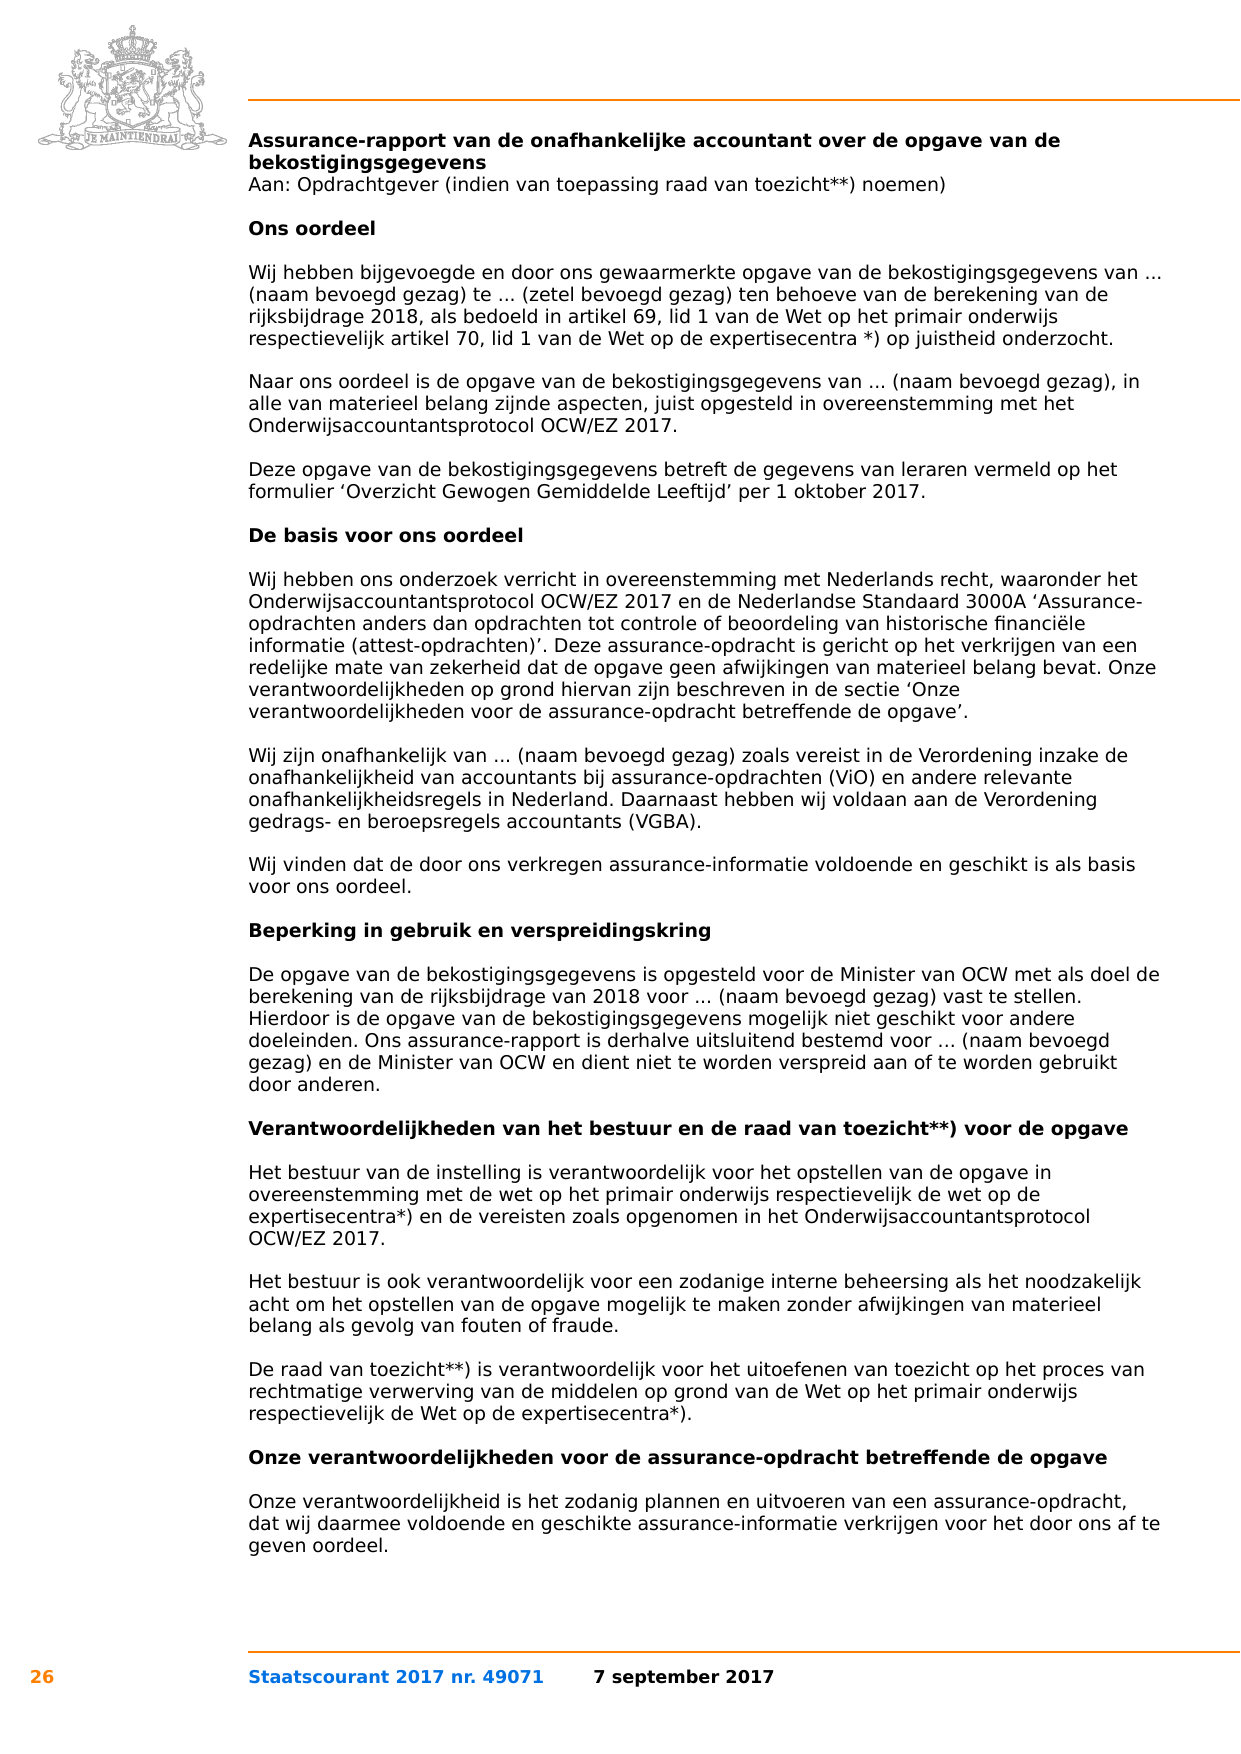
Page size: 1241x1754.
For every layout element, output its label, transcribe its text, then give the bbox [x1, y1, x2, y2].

text De opgave van de bekostigingsgegevens is opgesteld voor de Minister van OCW met als doel de berekening van de rijksbijdrage van 2018 voor ... (naam bevoegd gezag) vast te stellen. Hierdoor is de opgave van de bekostigingsgegevens mogelijk niet geschikt voor andere doeleinden. Ons assurance-rapport is derhalve uitsluitend bestemd voor ... (naam bevoegd gezag) en de Minister van OCW en dient niet te worden verspreid aan of te worden gebruikt door anderen. [248, 964, 1163, 1096]
text De raad van toezicht**) is verantwoordelijk voor het uitoefenen van toezicht op het proces van rechtmatige verwerving van de middelen op grond van de Wet op het primair onderwijs respectievelijk de Wet op de expertisecentra*). [248, 1359, 1163, 1425]
text Wij hebben bijgevoegde en door ons gewaarmerkte opgave van de bekostigingsgegevens van ... (naam bevoegd gezag) te ... (zetel bevoegd gezag) ten behoeve van de berekening van de rijksbijdrage 2018, als bedoeld in artikel 69, lid 1 van de Wet op het primair onderwijs respectievelijk artikel 70, lid 1 van de Wet op de expertisecentra *) op juistheid onderzocht. [248, 262, 1163, 349]
text Deze opgave van de bekostigingsgegevens betreft de gegevens van leraren vermeld op het formulier ‘Overzicht Gewogen Gemiddelde Leeftijd’ per 1 oktober 2017. [248, 459, 1163, 503]
subtitle De basis voor ons oordeel [248, 525, 1163, 547]
text Assurance-rapport van de onafhankelijke accountant over de opgave van de bekostigingsgegevens [248, 130, 1163, 174]
text Onze verantwoordelijkheid is het zodanig plannen en uitvoeren van een assurance-opdracht, dat wij daarmee voldoende en geschikte assurance-informatie verkrijgen voor het door ons af te geven oordeel. [248, 1491, 1163, 1557]
text Wij hebben ons onderzoek verricht in overeenstemming met Nederlands recht, waaronder het Onderwijsaccountantsprotocol OCW/EZ 2017 en de Nederlandse Standaard 3000A ‘Assurance-opdrachten anders dan opdrachten tot controle of beoordeling van historische financiële informatie (attest-opdrachten)’. Deze assurance-opdracht is gericht op het verkrijgen van een redelijke mate van zekerheid dat de opgave geen afwijkingen van materieel belang bevat. Onze verantwoordelijkheden op grond hiervan zijn beschreven in de sectie ‘Onze verantwoordelijkheden voor de assurance-opdracht betreffende de opgave’. [248, 569, 1163, 723]
text Wij vinden dat de door ons verkregen assurance-informatie voldoende en geschikt is als basis voor ons oordeel. [248, 854, 1163, 898]
subtitle Beperking in gebruik en verspreidingskring [248, 920, 1163, 942]
subtitle Onze verantwoordelijkheden voor de assurance-opdracht betreffende de opgave [248, 1447, 1163, 1469]
subtitle Verantwoordelijkheden van het bestuur en de raad van toezicht**) voor de opgave [248, 1118, 1163, 1140]
text Het bestuur is ook verantwoordelijk voor een zodanige interne beheersing als het noodzakelijk acht om het opstellen van de opgave mogelijk te maken zonder afwijkingen van materieel belang als gevolg van fouten of fraude. [248, 1271, 1163, 1337]
text Wij zijn onafhankelijk van ... (naam bevoegd gezag) zoals vereist in de Verordening inzake de onafhankelijkheid van accountants bij assurance-opdrachten (ViO) en andere relevante onafhankelijkheidsregels in Nederland. Daarnaast hebben wij voldaan aan de Verordening gedrags- en beroepsregels accountants (VGBA). [248, 744, 1163, 832]
text Naar ons oordeel is de opgave van de bekostigingsgegevens van ... (naam bevoegd gezag), in alle van materieel belang zijnde aspecten, juist opgesteld in overeenstemming met het Onderwijsaccountantsprotocol OCW/EZ 2017. [248, 371, 1163, 437]
subtitle Ons oordeel [248, 218, 1163, 240]
picture [38, 25, 227, 150]
text Het bestuur van de instelling is verantwoordelijk voor het opstellen van de opgave in overeenstemming met de wet op het primair onderwijs respectievelijk de wet op de expertisecentra*) en de vereisten zoals opgenomen in het Onderwijsaccountantsprotocol OCW/EZ 2017. [248, 1162, 1163, 1249]
text Aan: Opdrachtgever (indien van toepassing raad van toezicht**) noemen) [248, 174, 1163, 196]
